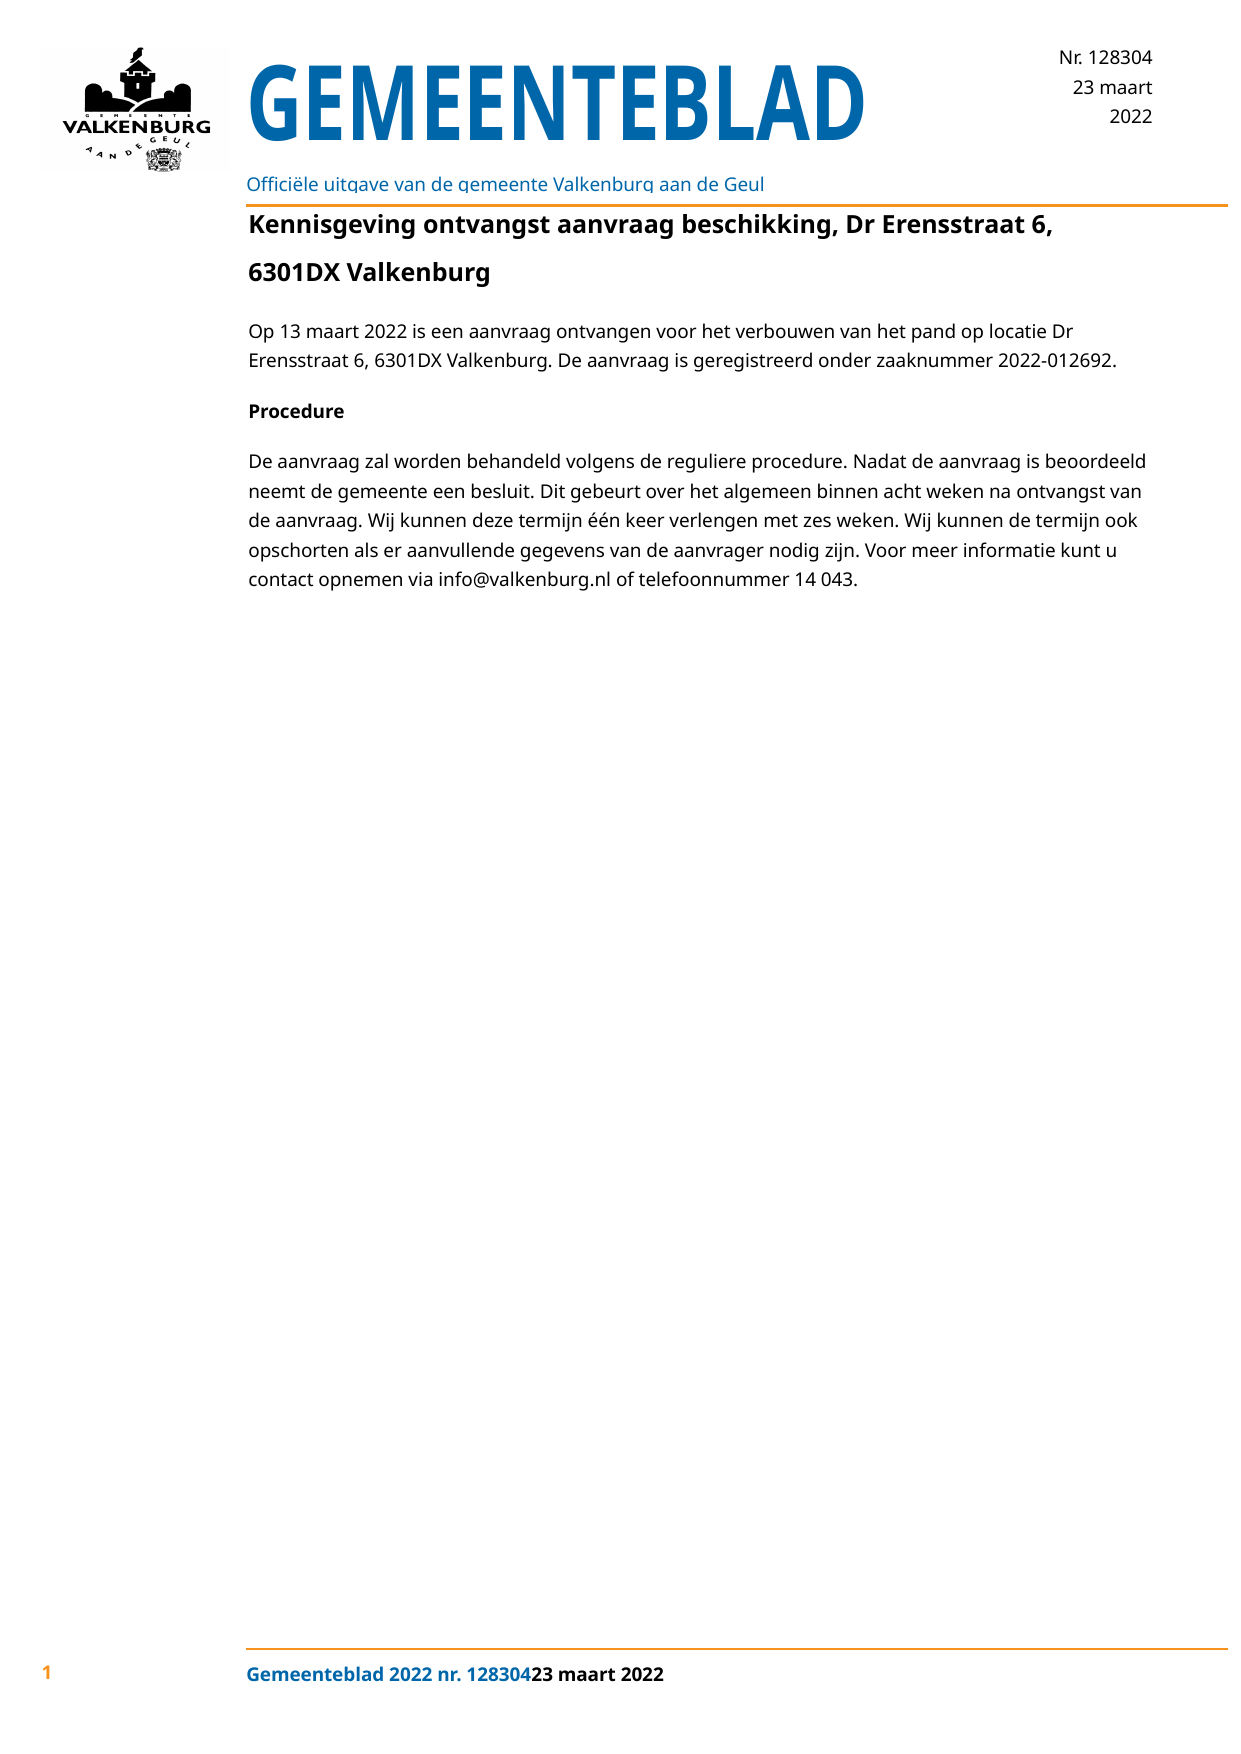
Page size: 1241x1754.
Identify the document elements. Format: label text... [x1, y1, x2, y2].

picture [41, 47, 231, 172]
text Kennisgeving ontvangst aanvraag beschikking, Dr Erensstraat 6, 6301DX Valkenburg [248, 207, 1152, 288]
text Procedure [248, 398, 1152, 424]
text Op 13 maart 2022 is een aanvraag ontvangen voor het verbouwen van het pand op locatie Dr Erensstraat 6, 6301DX Valkenburg. De aanvraag is geregistreerd onder zaaknummer 2022-012692. [248, 318, 1152, 373]
text De aanvraag zal worden behandeld volgens de reguliere procedure. Nadat de aanvraag is beoordeeld neemt de gemeente een besluit. Dit gebeurt over het algemeen binnen acht weken na ontvangst van de aanvraag. Wij kunnen deze termijn één keer verlengen met zes weken. Wij kunnen de termijn ook opschorten als er aanvullende gegevens van de aanvrager nodig zijn. Voor meer informatie kunt u contact opnemen via info@valkenburg.nl of telefoonnummer 14 043. [248, 448, 1152, 592]
